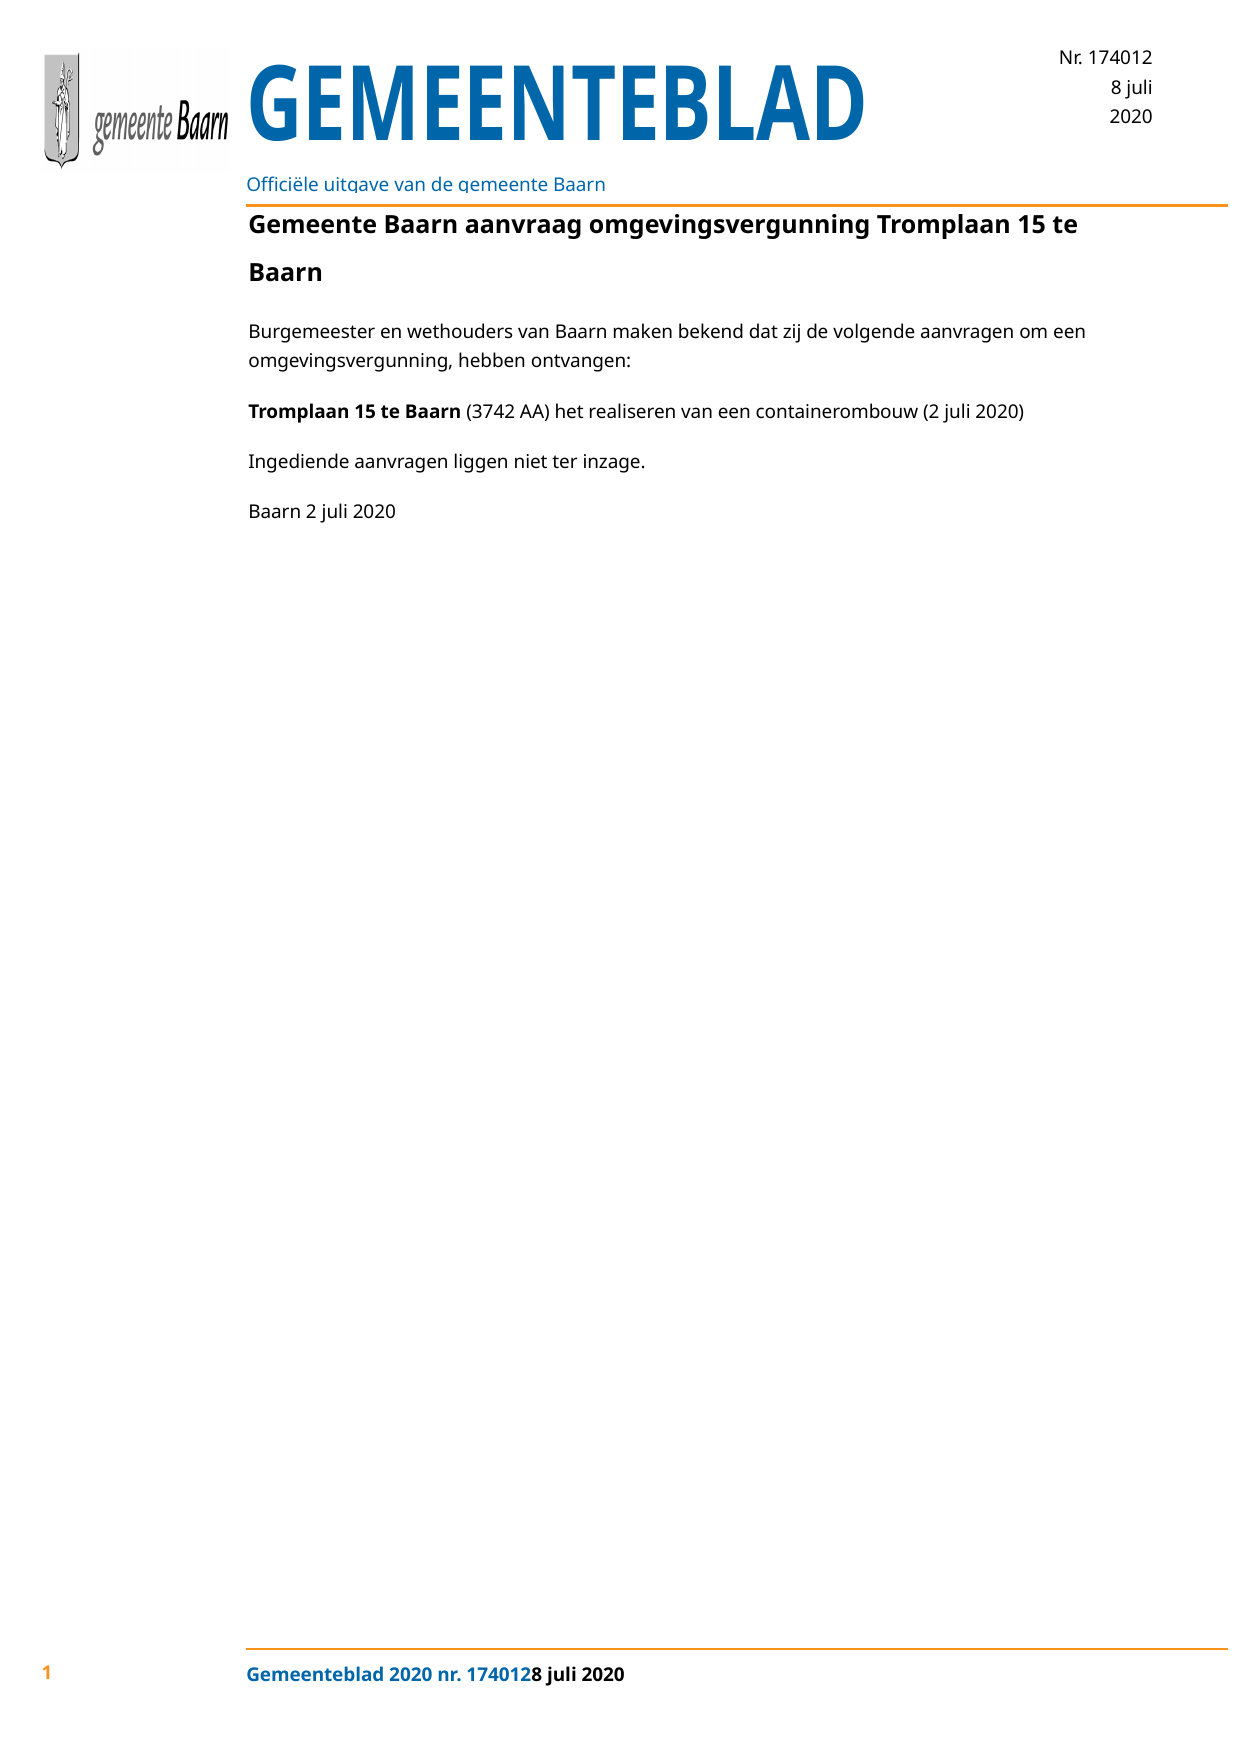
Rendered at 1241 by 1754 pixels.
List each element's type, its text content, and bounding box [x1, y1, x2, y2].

text Gemeente Baarn aanvraag omgevingsvergunning Tromplaan 15 te Baarn [248, 207, 1152, 288]
text Ingediende aanvragen liggen niet ter inzage. [248, 448, 1152, 474]
text Tromplaan 15 te Baarn (3742 AA) het realiseren van een containerombouw (2 juli 2020) [248, 398, 1152, 424]
text Baarn 2 juli 2020 [248, 499, 1152, 524]
text Burgemeester en wethouders van Baarn maken bekend dat zij de volgende aanvragen om een omgevingsvergunning, hebben ontvangen: [248, 318, 1152, 373]
picture [41, 47, 231, 172]
